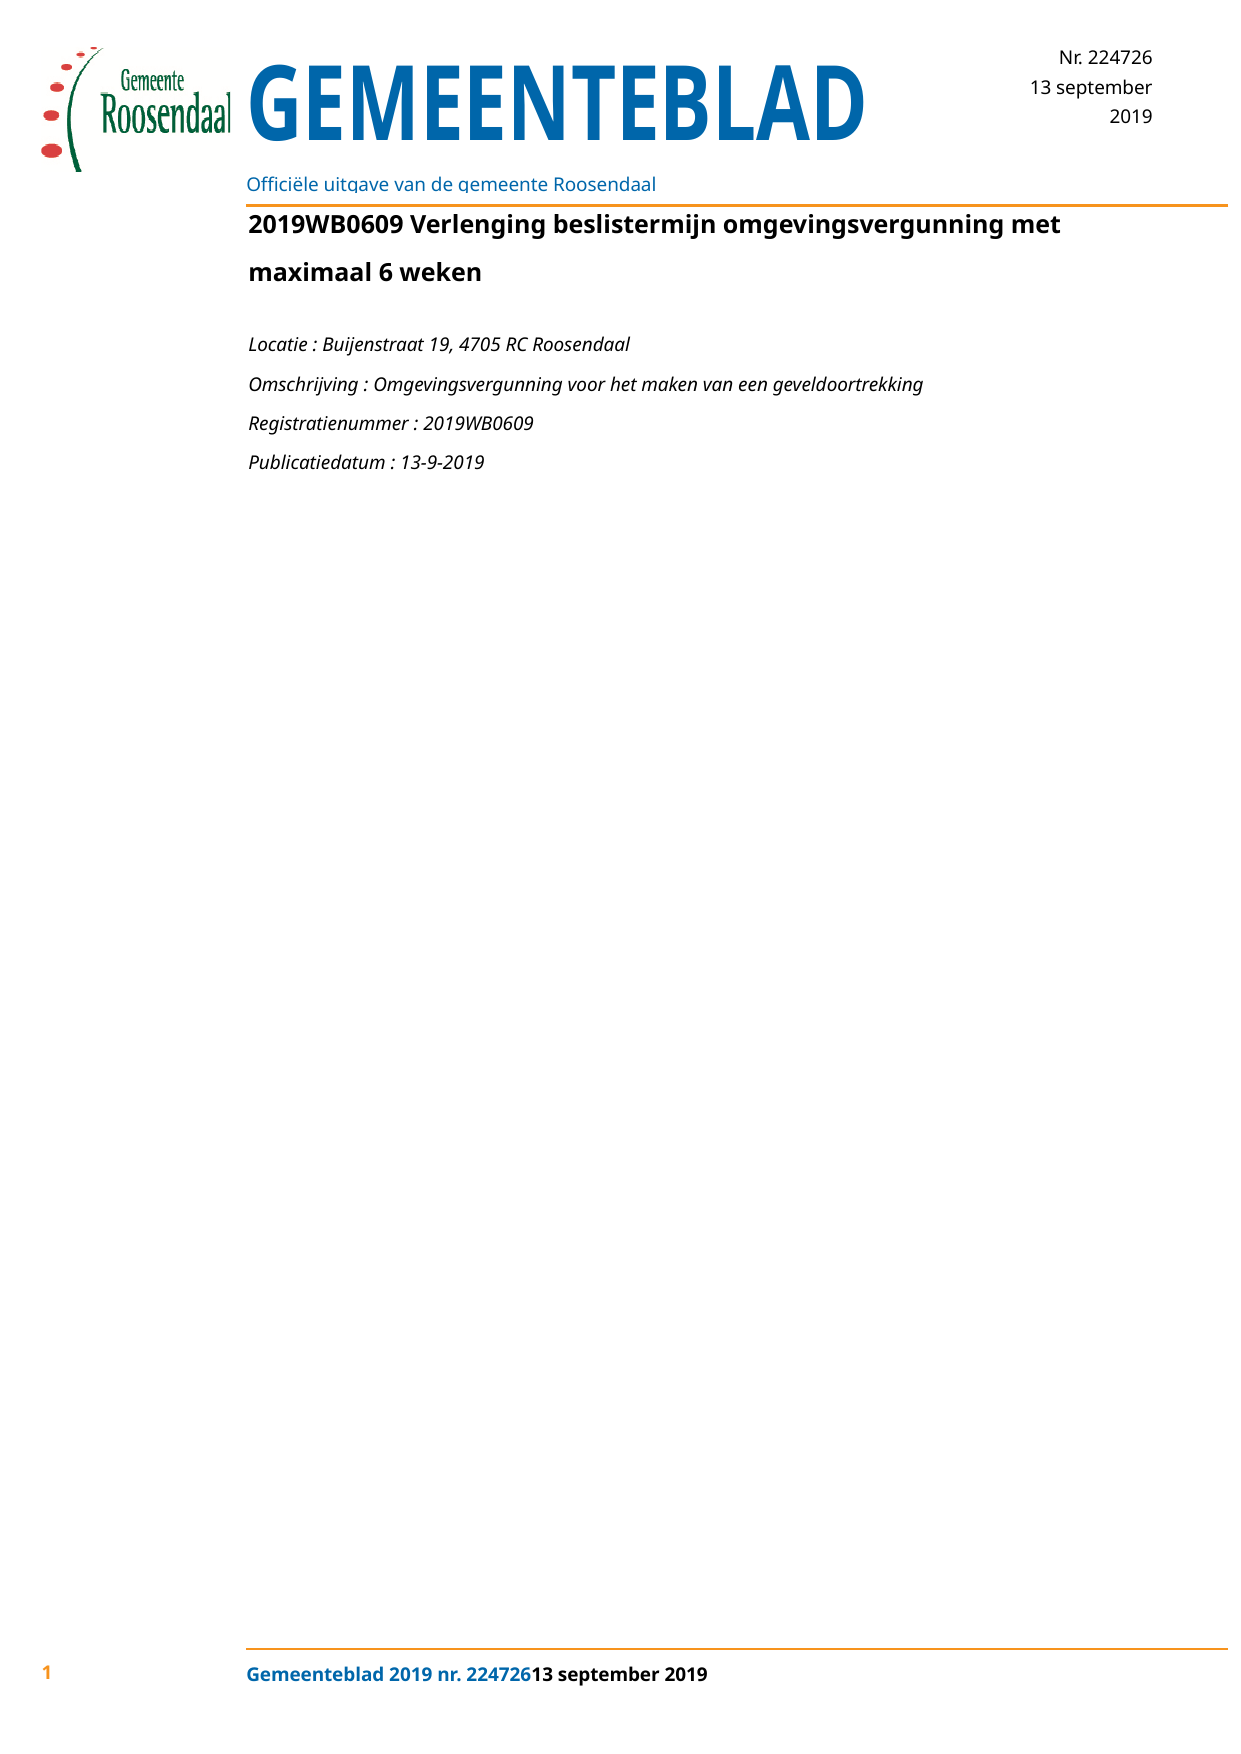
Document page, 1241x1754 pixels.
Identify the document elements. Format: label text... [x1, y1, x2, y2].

text Omschrijving : Omgevingsvergunning voor het maken van een geveldoortrekking [248, 371, 1152, 396]
picture [41, 47, 231, 172]
text Registratienummer : 2019WB0609 [248, 410, 1152, 436]
text Publicatiedatum : 13-9-2019 [248, 449, 1152, 475]
text 2019WB0609 Verlenging beslistermijn omgevingsvergunning met maximaal 6 weken [248, 207, 1152, 288]
text Locatie : Buijenstraat 19, 4705 RC Roosendaal [248, 331, 1152, 357]
